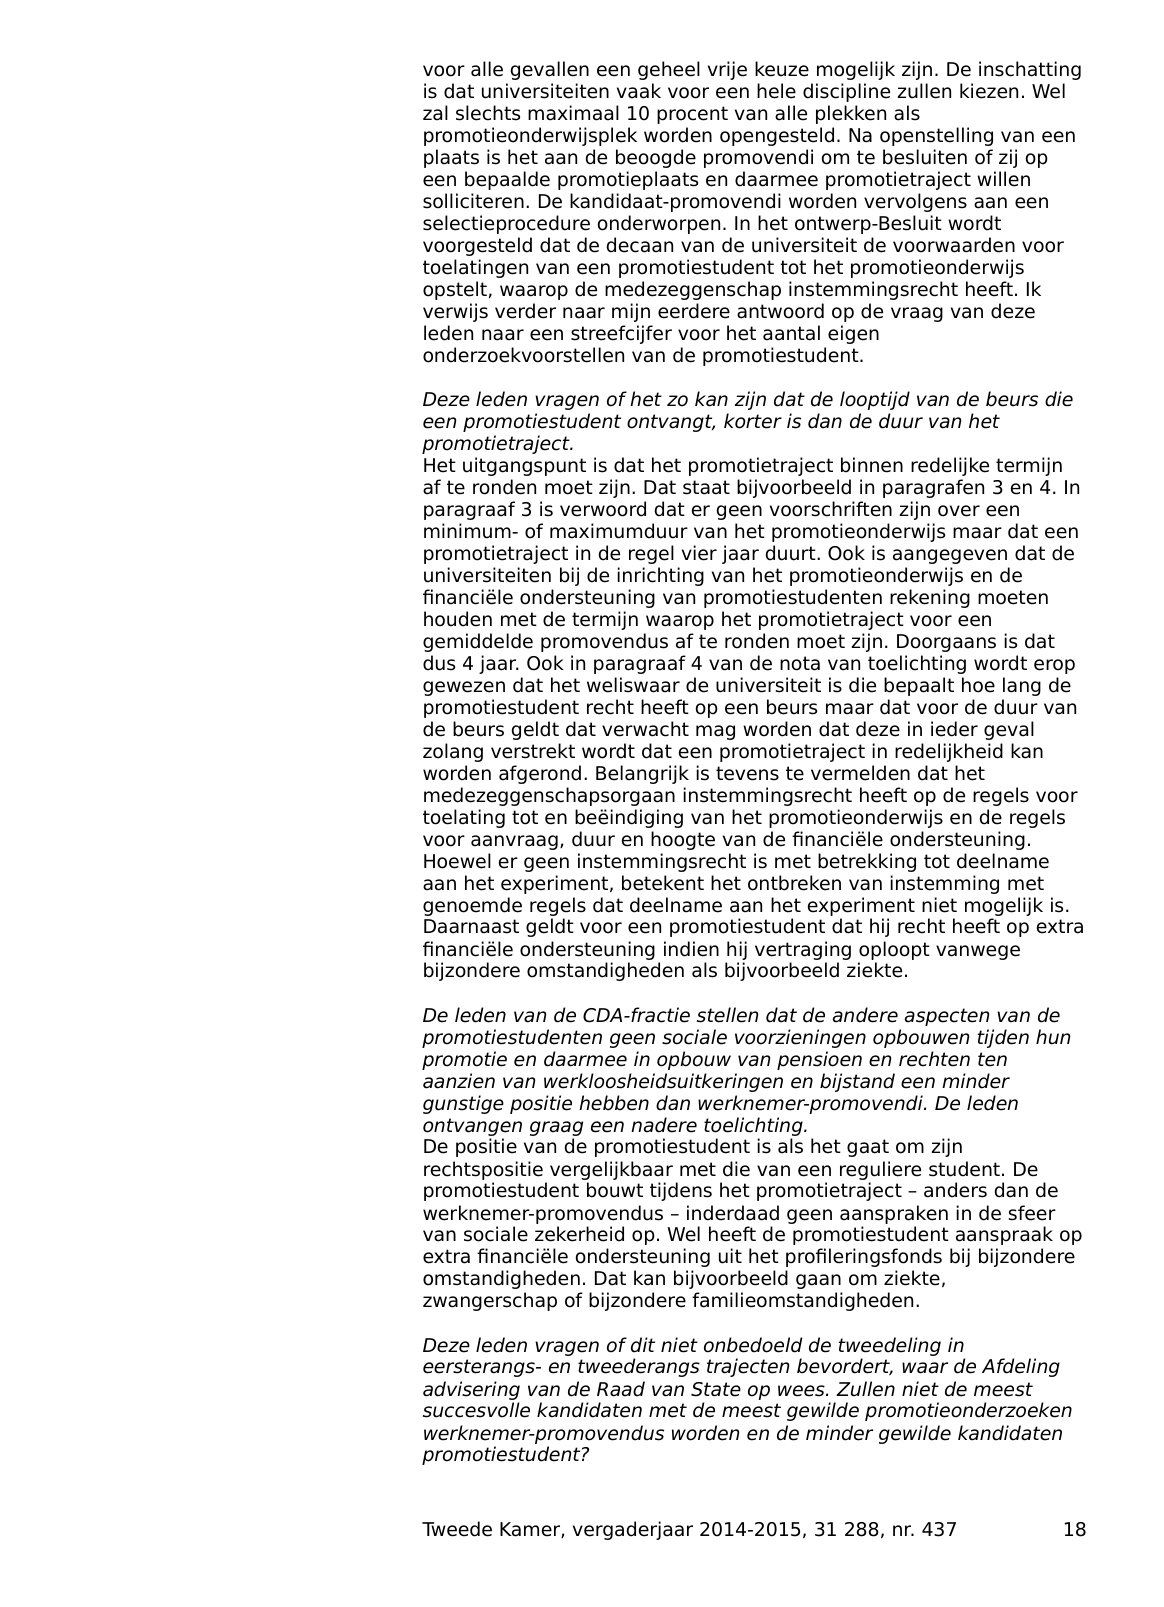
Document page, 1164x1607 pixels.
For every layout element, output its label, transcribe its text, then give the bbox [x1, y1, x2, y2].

text Deze leden vragen of het zo kan zijn dat de looptijd van de beurs die een promotiestudent ontvangt, korter is dan de duur van het promotietraject. [422, 389, 1087, 455]
text De positie van de promotiestudent is als het gaat om zijn rechtspositie vergelijkbaar met die van een reguliere student. De promotiestudent bouwt tijdens het promotietraject – anders dan de werknemer-promovendus – inderdaad geen aanspraken in de sfeer van sociale zekerheid op. Wel heeft de promotiestudent aanspraak op extra financiële ondersteuning uit het profileringsfonds bij bijzondere omstandigheden. Dat kan bijvoorbeeld gaan om ziekte, zwangerschap of bijzondere familieomstandigheden. [422, 1136, 1087, 1312]
text voor alle gevallen een geheel vrije keuze mogelijk zijn. De inschatting is dat universiteiten vaak voor een hele discipline zullen kiezen. Wel zal slechts maximaal 10 procent van alle plekken als promotieonderwijsplek worden opengesteld. Na openstelling van een plaats is het aan de beoogde promovendi om te besluiten of zij op een bepaalde promotieplaats en daarmee promotietraject willen solliciteren. De kandidaat-promovendi worden vervolgens aan een selectieprocedure onderworpen. In het ontwerp-Besluit wordt voorgesteld dat de decaan van de universiteit de voorwaarden voor toelatingen van een promotiestudent tot het promotieonderwijs opstelt, waarop de medezeggenschap instemmingsrecht heeft. Ik verwijs verder naar mijn eerdere antwoord op de vraag van deze leden naar een streefcijfer voor het aantal eigen onderzoekvoorstellen van de promotiestudent. [422, 59, 1087, 367]
text Het uitgangspunt is dat het promotietraject binnen redelijke termijn af te ronden moet zijn. Dat staat bijvoorbeeld in paragrafen 3 en 4. In paragraaf 3 is verwoord dat er geen voorschriften zijn over een minimum- of maximumduur van het promotieonderwijs maar dat een promotietraject in de regel vier jaar duurt. Ook is aangegeven dat de universiteiten bij de inrichting van het promotieonderwijs en de financiële ondersteuning van promotiestudenten rekening moeten houden met de termijn waarop het promotietraject voor een gemiddelde promovendus af te ronden moet zijn. Doorgaans is dat dus 4 jaar. Ook in paragraaf 4 van de nota van toelichting wordt erop gewezen dat het weliswaar de universiteit is die bepaalt hoe lang de promotiestudent recht heeft op een beurs maar dat voor de duur van de beurs geldt dat verwacht mag worden dat deze in ieder geval zolang verstrekt wordt dat een promotietraject in redelijkheid kan worden afgerond. Belangrijk is tevens te vermelden dat het medezeggenschapsorgaan instemmingsrecht heeft op de regels voor toelating tot en beëindiging van het promotieonderwijs en de regels voor aanvraag, duur en hoogte van de financiële ondersteuning. Hoewel er geen instemmingsrecht is met betrekking tot deelname aan het experiment, betekent het ontbreken van instemming met genoemde regels dat deelname aan het experiment niet mogelijk is. Daarnaast geldt voor een promotiestudent dat hij recht heeft op extra financiële ondersteuning indien hij vertraging oploopt vanwege bijzondere omstandigheden als bijvoorbeeld ziekte. [422, 455, 1087, 982]
text Deze leden vragen of dit niet onbedoeld de tweedeling in eersterangs- en tweederangs trajecten bevordert, waar de Afdeling advisering van de Raad van State op wees. Zullen niet de meest succesvolle kandidaten met de meest gewilde promotieonderzoeken werknemer-promovendus worden en de minder gewilde kandidaten promotiestudent? [422, 1334, 1087, 1466]
text De leden van de CDA-fractie stellen dat de andere aspecten van de promotiestudenten geen sociale voorzieningen opbouwen tijden hun promotie en daarmee in opbouw van pensioen en rechten ten aanzien van werkloosheidsuitkeringen en bijstand een minder gunstige positie hebben dan werknemer-promovendi. De leden ontvangen graag een nadere toelichting. [422, 1004, 1087, 1136]
